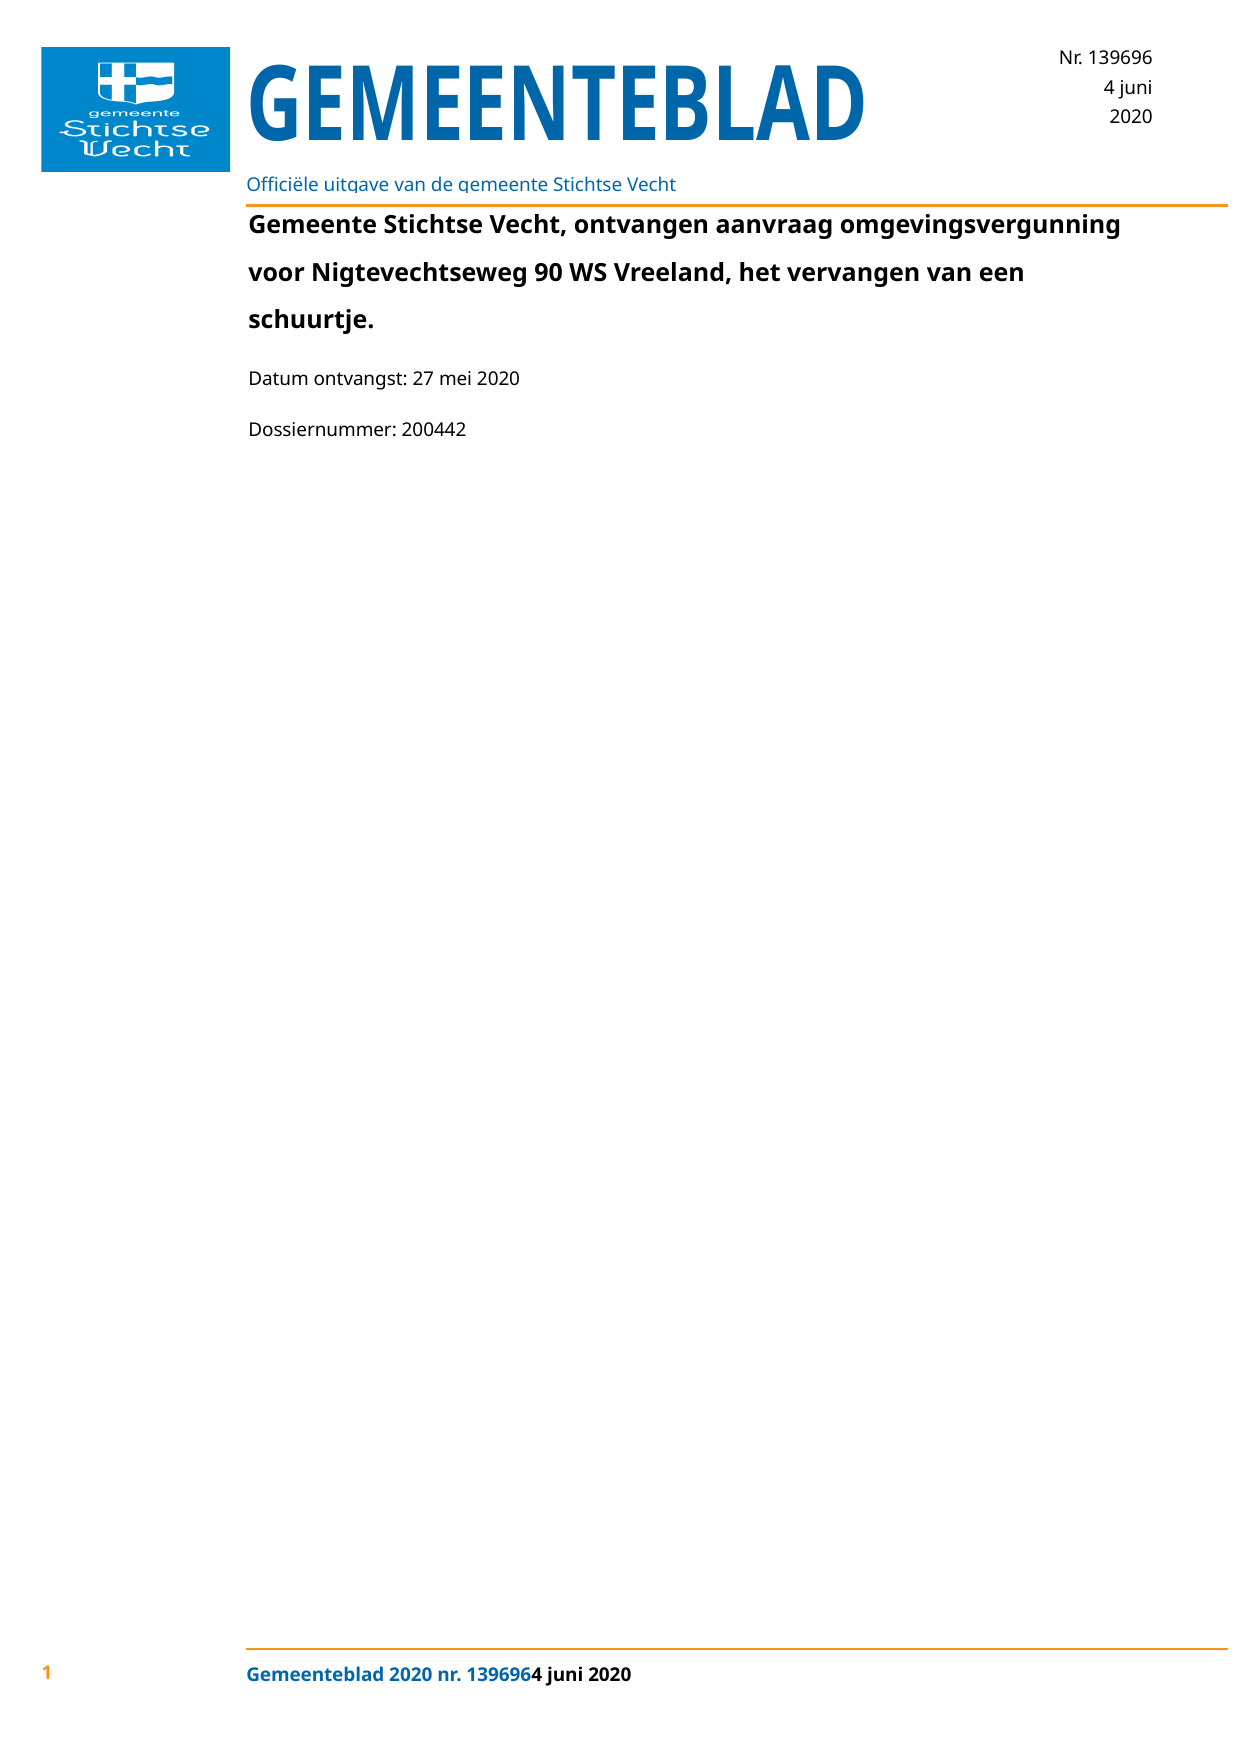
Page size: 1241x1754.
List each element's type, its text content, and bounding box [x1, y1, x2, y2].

text Dossiernummer: 200442 [248, 416, 1152, 442]
picture [137, 63, 174, 103]
picture [99, 63, 135, 101]
text Datum ontvangst: 27 mei 2020 [248, 366, 1152, 391]
text Gemeente Stichtse Vecht, ontvangen aanvraag omgevingsvergunning voor Nigtevechtseweg 90 WS Vreeland, het vervangen van een schuurtje. [248, 207, 1152, 336]
